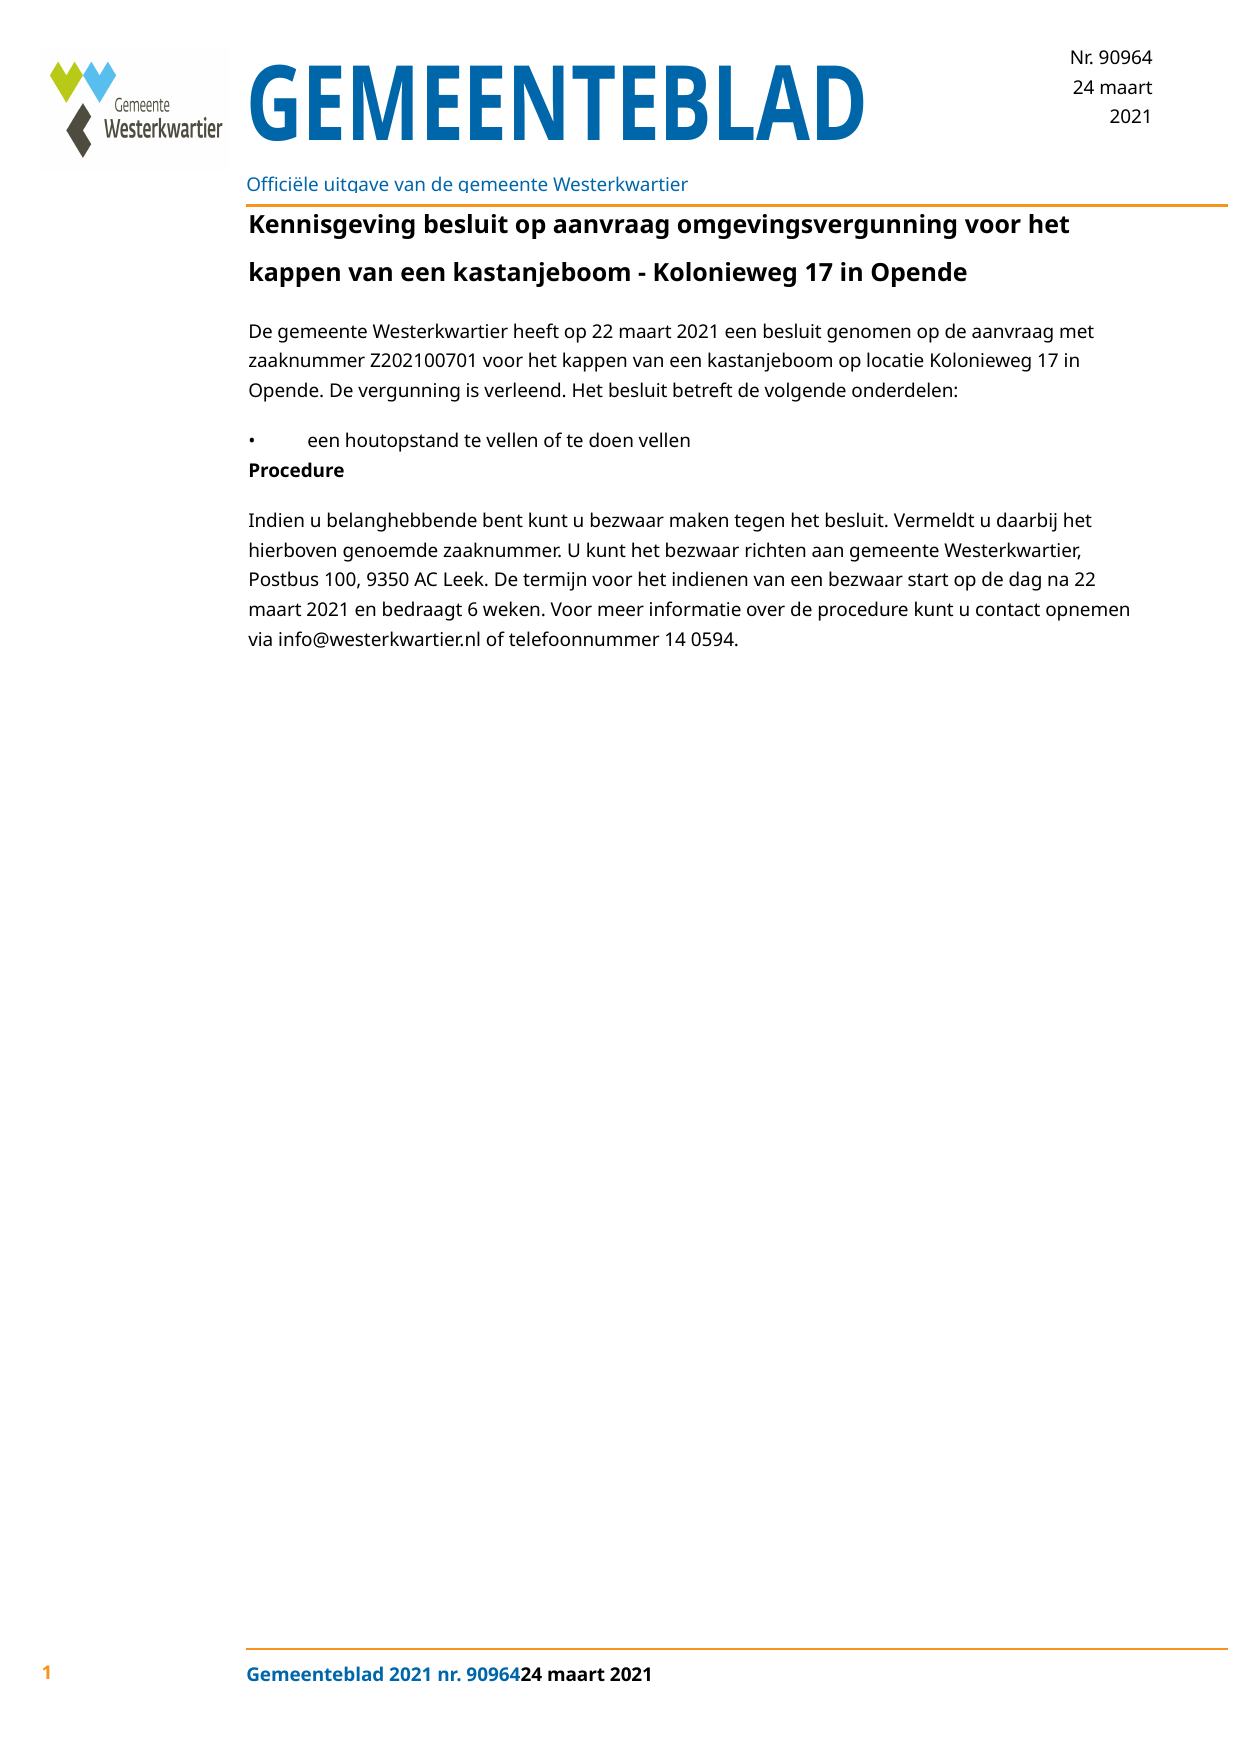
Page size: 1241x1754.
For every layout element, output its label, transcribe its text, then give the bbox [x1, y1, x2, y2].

text Procedure [248, 457, 1152, 483]
picture [41, 47, 231, 172]
list een houtopstand te vellen of te doen vellen [248, 427, 1152, 453]
text Kennisgeving besluit op aanvraag omgevingsvergunning voor het kappen van een kastanjeboom - Kolonieweg 17 in Opende [248, 207, 1152, 288]
text Indien u belanghebbende bent kunt u bezwaar maken tegen het besluit. Vermeldt u daarbij het hierboven genoemde zaaknummer. U kunt het bezwaar richten aan gemeente Westerkwartier, Postbus 100, 9350 AC Leek. De termijn voor het indienen van een bezwaar start op de dag na 22 maart 2021 en bedraagt 6 weken. Voor meer informatie over de procedure kunt u contact opnemen via info@westerkwartier.nl of telefoonnummer 14 0594. [248, 507, 1152, 652]
text De gemeente Westerkwartier heeft op 22 maart 2021 een besluit genomen op de aanvraag met zaaknummer Z202100701 voor het kappen van een kastanjeboom op locatie Kolonieweg 17 in Opende. De vergunning is verleend. Het besluit betreft de volgende onderdelen: [248, 318, 1152, 403]
